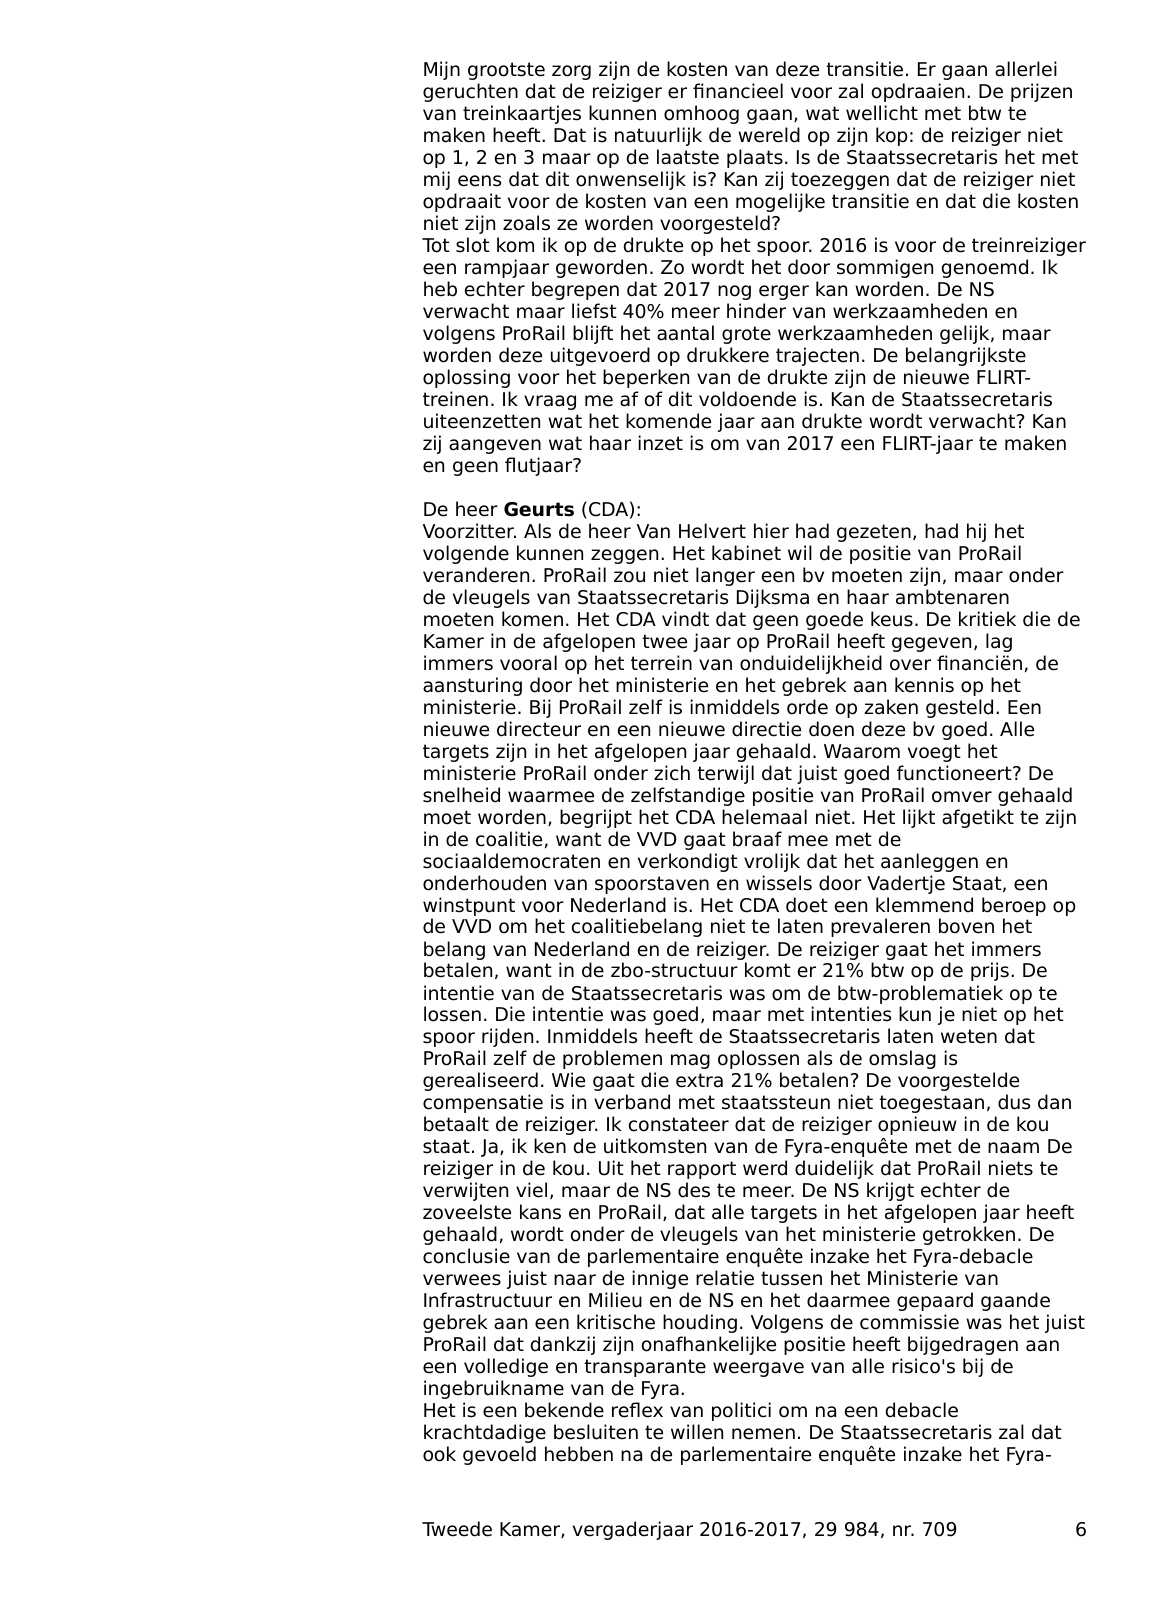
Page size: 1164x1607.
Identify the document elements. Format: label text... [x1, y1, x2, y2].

text Voorzitter. Als de heer Van Helvert hier had gezeten, had hij het volgende kunnen zeggen. Het kabinet wil de positie van ProRail veranderen. ProRail zou niet langer een bv moeten zijn, maar onder de vleugels van Staatssecretaris Dijksma en haar ambtenaren moeten komen. Het CDA vindt dat geen goede keus. De kritiek die de Kamer in de afgelopen twee jaar op ProRail heeft gegeven, lag immers vooral op het terrein van onduidelijkheid over financiën, de aansturing door het ministerie en het gebrek aan kennis op het ministerie. Bij ProRail zelf is inmiddels orde op zaken gesteld. Een nieuwe directeur en een nieuwe directie doen deze bv goed. Alle targets zijn in het afgelopen jaar gehaald. Waarom voegt het ministerie ProRail onder zich terwijl dat juist goed functioneert? De snelheid waarmee de zelfstandige positie van ProRail omver gehaald moet worden, begrijpt het CDA helemaal niet. Het lijkt afgetikt te zijn in de coalitie, want de VVD gaat braaf mee met de sociaaldemocraten en verkondigt vrolijk dat het aanleggen en onderhouden van spoorstaven en wissels door Vadertje Staat, een winstpunt voor Nederland is. Het CDA doet een klemmend beroep op de VVD om het coalitiebelang niet te laten prevaleren boven het belang van Nederland en de reiziger. De reiziger gaat het immers betalen, want in de zbo-structuur komt er 21% btw op de prijs. De intentie van de Staatssecretaris was om de btw-problematiek op te lossen. Die intentie was goed, maar met intenties kun je niet op het spoor rijden. Inmiddels heeft de Staatssecretaris laten weten dat ProRail zelf de problemen mag oplossen als de omslag is gerealiseerd. Wie gaat die extra 21% betalen? De voorgestelde compensatie is in verband met staatssteun niet toegestaan, dus dan betaalt de reiziger. Ik constateer dat de reiziger opnieuw in de kou staat. Ja, ik ken de uitkomsten van de Fyra-enquête met de naam De reiziger in de kou. Uit het rapport werd duidelijk dat ProRail niets te verwijten viel, maar de NS des te meer. De NS krijgt echter de zoveelste kans en ProRail, dat alle targets in het afgelopen jaar heeft gehaald, wordt onder de vleugels van het ministerie getrokken. De conclusie van de parlementaire enquête inzake het Fyra-debacle verwees juist naar de innige relatie tussen het Ministerie van Infrastructuur en Milieu en de NS en het daarmee gepaard gaande gebrek aan een kritische houding. Volgens de commissie was het juist ProRail dat dankzij zijn onafhankelijke positie heeft bijgedragen aan een volledige en transparante weergave van alle risico's bij de ingebruikname van de Fyra. [422, 521, 1087, 1400]
text Tot slot kom ik op de drukte op het spoor. 2016 is voor de treinreiziger een rampjaar geworden. Zo wordt het door sommigen genoemd. Ik heb echter begrepen dat 2017 nog erger kan worden. De NS verwacht maar liefst 40% meer hinder van werkzaamheden en volgens ProRail blijft het aantal grote werkzaamheden gelijk, maar worden deze uitgevoerd op drukkere trajecten. De belangrijkste oplossing voor het beperken van de drukte zijn de nieuwe FLIRT-treinen. Ik vraag me af of dit voldoende is. Kan de Staatssecretaris uiteenzetten wat het komende jaar aan drukte wordt verwacht? Kan zij aangeven wat haar inzet is om van 2017 een FLIRT-jaar te maken en geen flutjaar? [422, 235, 1087, 477]
text Het is een bekende reflex van politici om na een debacle krachtdadige besluiten te willen nemen. De Staatssecretaris zal dat ook gevoeld hebben na de parlementaire enquête inzake het Fyra- [422, 1400, 1087, 1466]
text Mijn grootste zorg zijn de kosten van deze transitie. Er gaan allerlei geruchten dat de reiziger er financieel voor zal opdraaien. De prijzen van treinkaartjes kunnen omhoog gaan, wat wellicht met btw te maken heeft. Dat is natuurlijk de wereld op zijn kop: de reiziger niet op 1, 2 en 3 maar op de laatste plaats. Is de Staatssecretaris het met mij eens dat dit onwenselijk is? Kan zij toezeggen dat de reiziger niet opdraait voor de kosten van een mogelijke transitie en dat die kosten niet zijn zoals ze worden voorgesteld? [422, 59, 1087, 235]
text De heer Geurts (CDA): [422, 499, 1087, 521]
